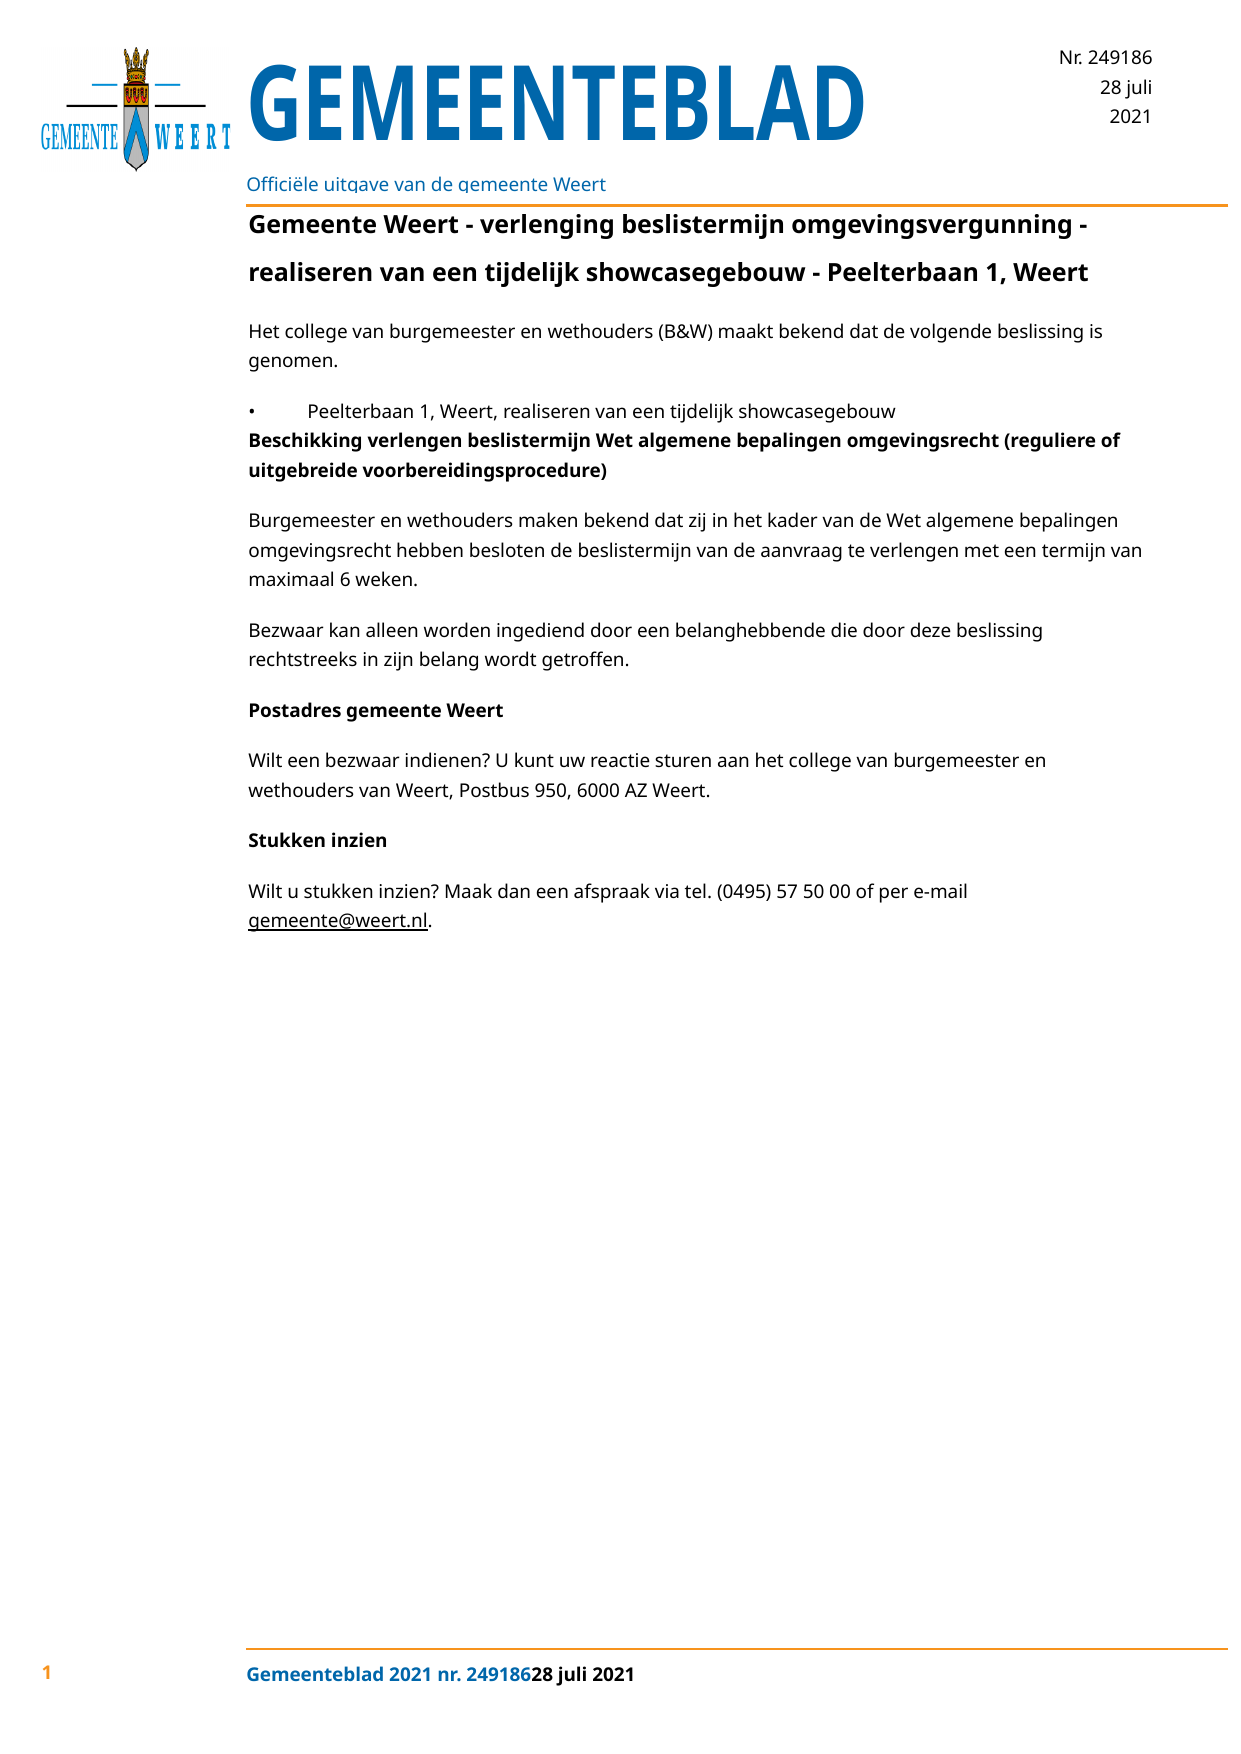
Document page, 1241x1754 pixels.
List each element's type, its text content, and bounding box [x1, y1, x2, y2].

text Beschikking verlengen beslistermijn Wet algemene bepalingen omgevingsrecht (reguliere of uitgebreide voorbereidingsprocedure) [248, 427, 1152, 483]
text Wilt een bezwaar indienen? U kunt uw reactie sturen aan het college van burgemeester en wethouders van Weert, Postbus 950, 6000 AZ Weert. [248, 747, 1152, 803]
text Bezwaar kan alleen worden ingediend door een belanghebbende die door deze beslissing rechtstreeks in zijn belang wordt getroffen. [248, 617, 1152, 672]
picture [41, 47, 231, 172]
text Burgemeester en wethouders maken bekend dat zij in het kader van de Wet algemene bepalingen omgevingsrecht hebben besloten de beslistermijn van de aanvraag te verlengen met een termijn van maximaal 6 weken. [248, 507, 1152, 592]
list Peelterbaan 1, Weert, realiseren van een tijdelijk showcasegebouw [248, 398, 1152, 424]
text Het college van burgemeester en wethouders (B&W) maakt bekend dat de volgende beslissing is genomen. [248, 318, 1152, 373]
text Wilt u stukken inzien? Maak dan een afspraak via tel. (0495) 57 50 00 of per e-mail gemeente@weert.nl. [248, 878, 1152, 933]
text Gemeente Weert - verlenging beslistermijn omgevingsvergunning - realiseren van een tijdelijk showcasegebouw - Peelterbaan 1, Weert [248, 207, 1152, 288]
text Postadres gemeente Weert [248, 697, 1152, 723]
text Stukken inzien [248, 827, 1152, 853]
